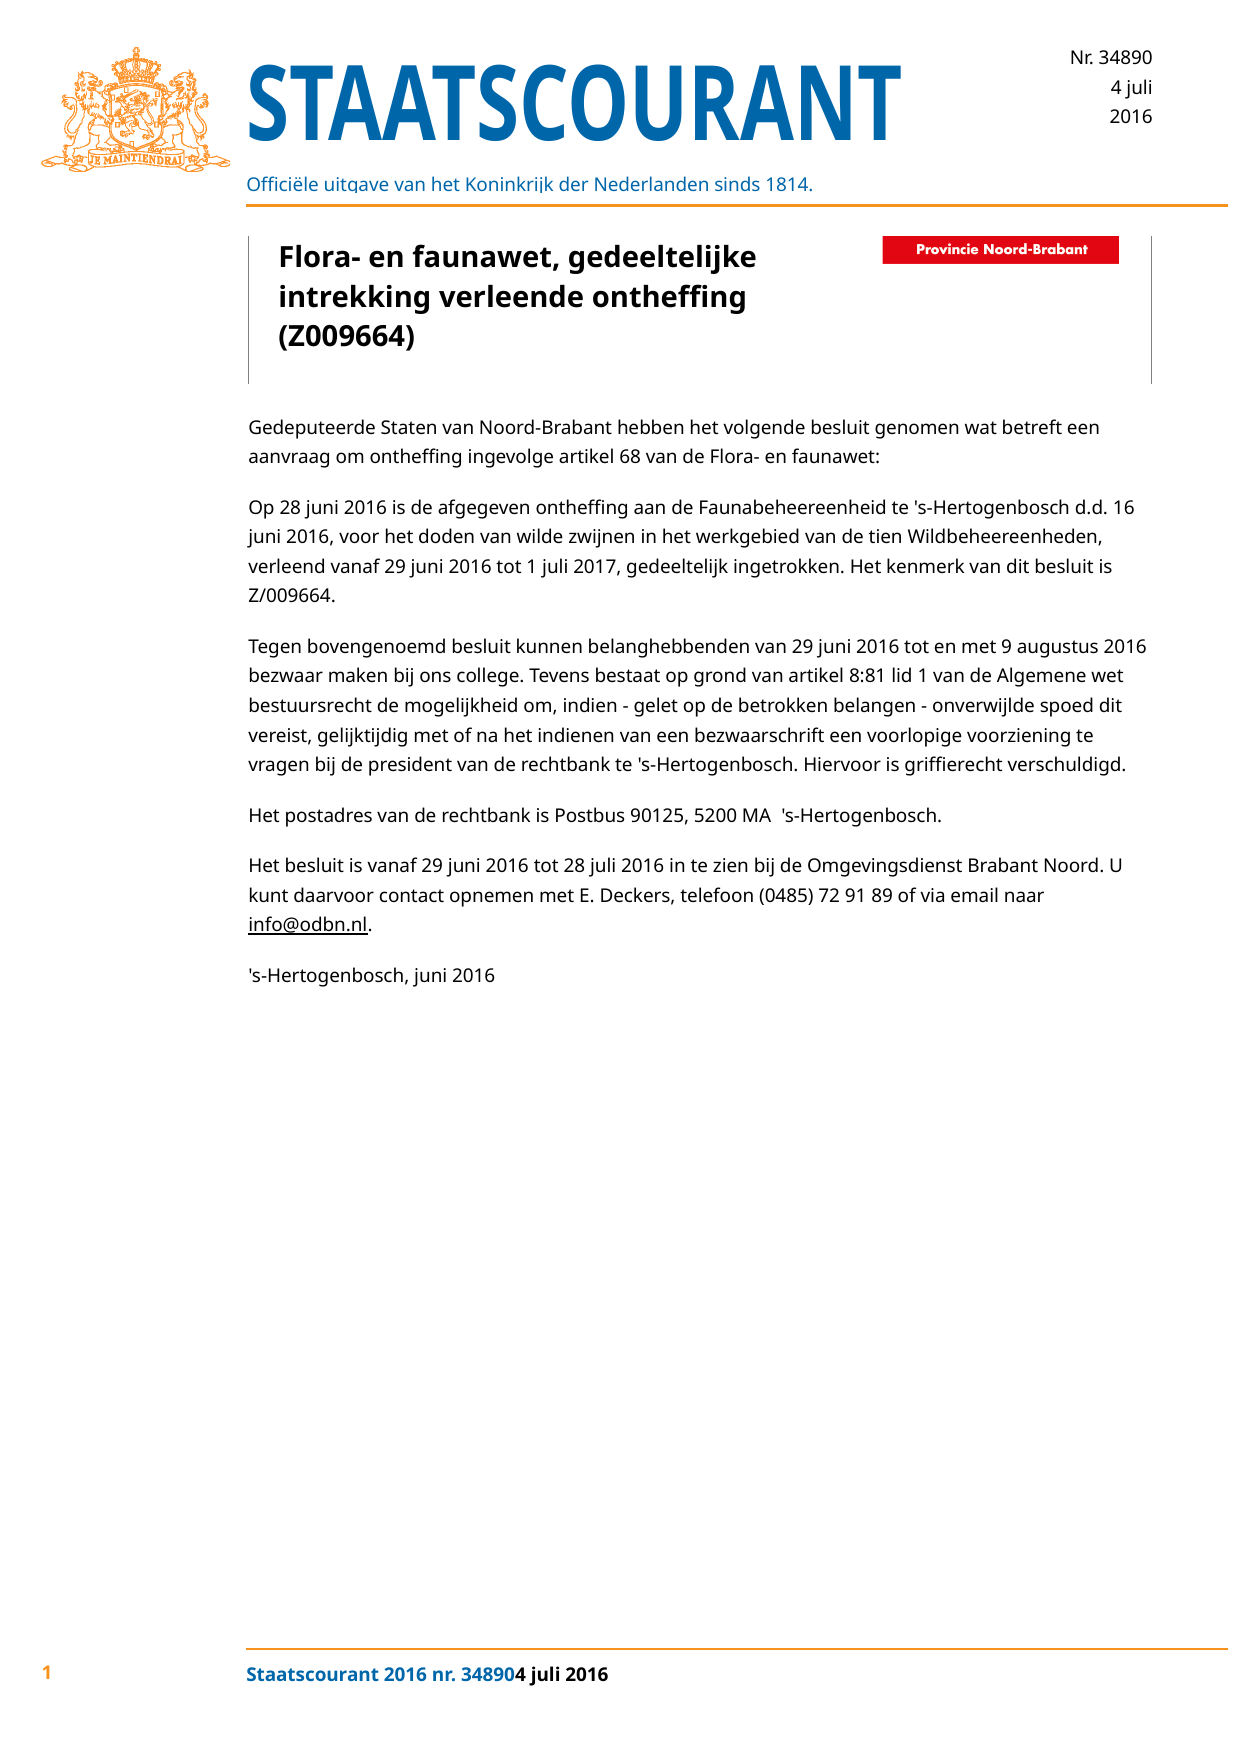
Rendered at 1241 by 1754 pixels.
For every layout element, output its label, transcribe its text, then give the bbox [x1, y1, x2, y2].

text Gedeputeerde Staten van Noord-Brabant hebben het volgende besluit genomen wat betreft een aanvraag om ontheffing ingevolge artikel 68 van de Flora- en faunawet: [248, 414, 1152, 469]
table_header Flora- en faunawet, gedeeltelijke intrekking verleende ontheffing (Z009664) [249, 236, 850, 384]
picture [41, 47, 231, 172]
text Op 28 juni 2016 is de afgegeven ontheffing aan de Faunabeheereenheid te 's-Hertogenbosch d.d. 16 juni 2016, voor het doden van wilde zwijnen in het werkgebied van de tien Wildbeheereenheden, verleend vanaf 29 juni 2016 tot 1 juli 2017, gedeeltelijk ingetrokken. Het kenmerk van dit besluit is Z/009664. [248, 494, 1152, 608]
table_header [850, 264, 1151, 384]
table_header [850, 236, 882, 263]
text 's-Hertogenbosch, juni 2016 [248, 962, 1152, 988]
text Het postadres van de rechtbank is Postbus 90125, 5200 MA 's-Hertogenbosch. [248, 802, 1152, 828]
table_header [1119, 236, 1151, 263]
text Tegen bovengenoemd besluit kunnen belanghebbenden van 29 juni 2016 tot en met 9 augustus 2016 bezwaar maken bij ons college. Tevens bestaat op grond van artikel 8:81 lid 1 van de Algemene wet bestuursrecht de mogelijkheid om, indien - gelet op de betrokken belangen - onverwijlde spoed dit vereist, gelijktijdig met of na het indienen van een bezwaarschrift een voorlopige voorziening te vragen bij de president van de rechtbank te 's-Hertogenbosch. Hiervoor is griffierecht verschuldigd. [248, 633, 1152, 777]
text Het besluit is vanaf 29 juni 2016 tot 28 juli 2016 in te zien bij de Omgevingsdienst Brabant Noord. U kunt daarvoor contact opnemen met E. Deckers, telefoon (0485) 72 91 89 of via email naar info@odbn.nl. [248, 852, 1152, 937]
picture [882, 236, 1119, 264]
